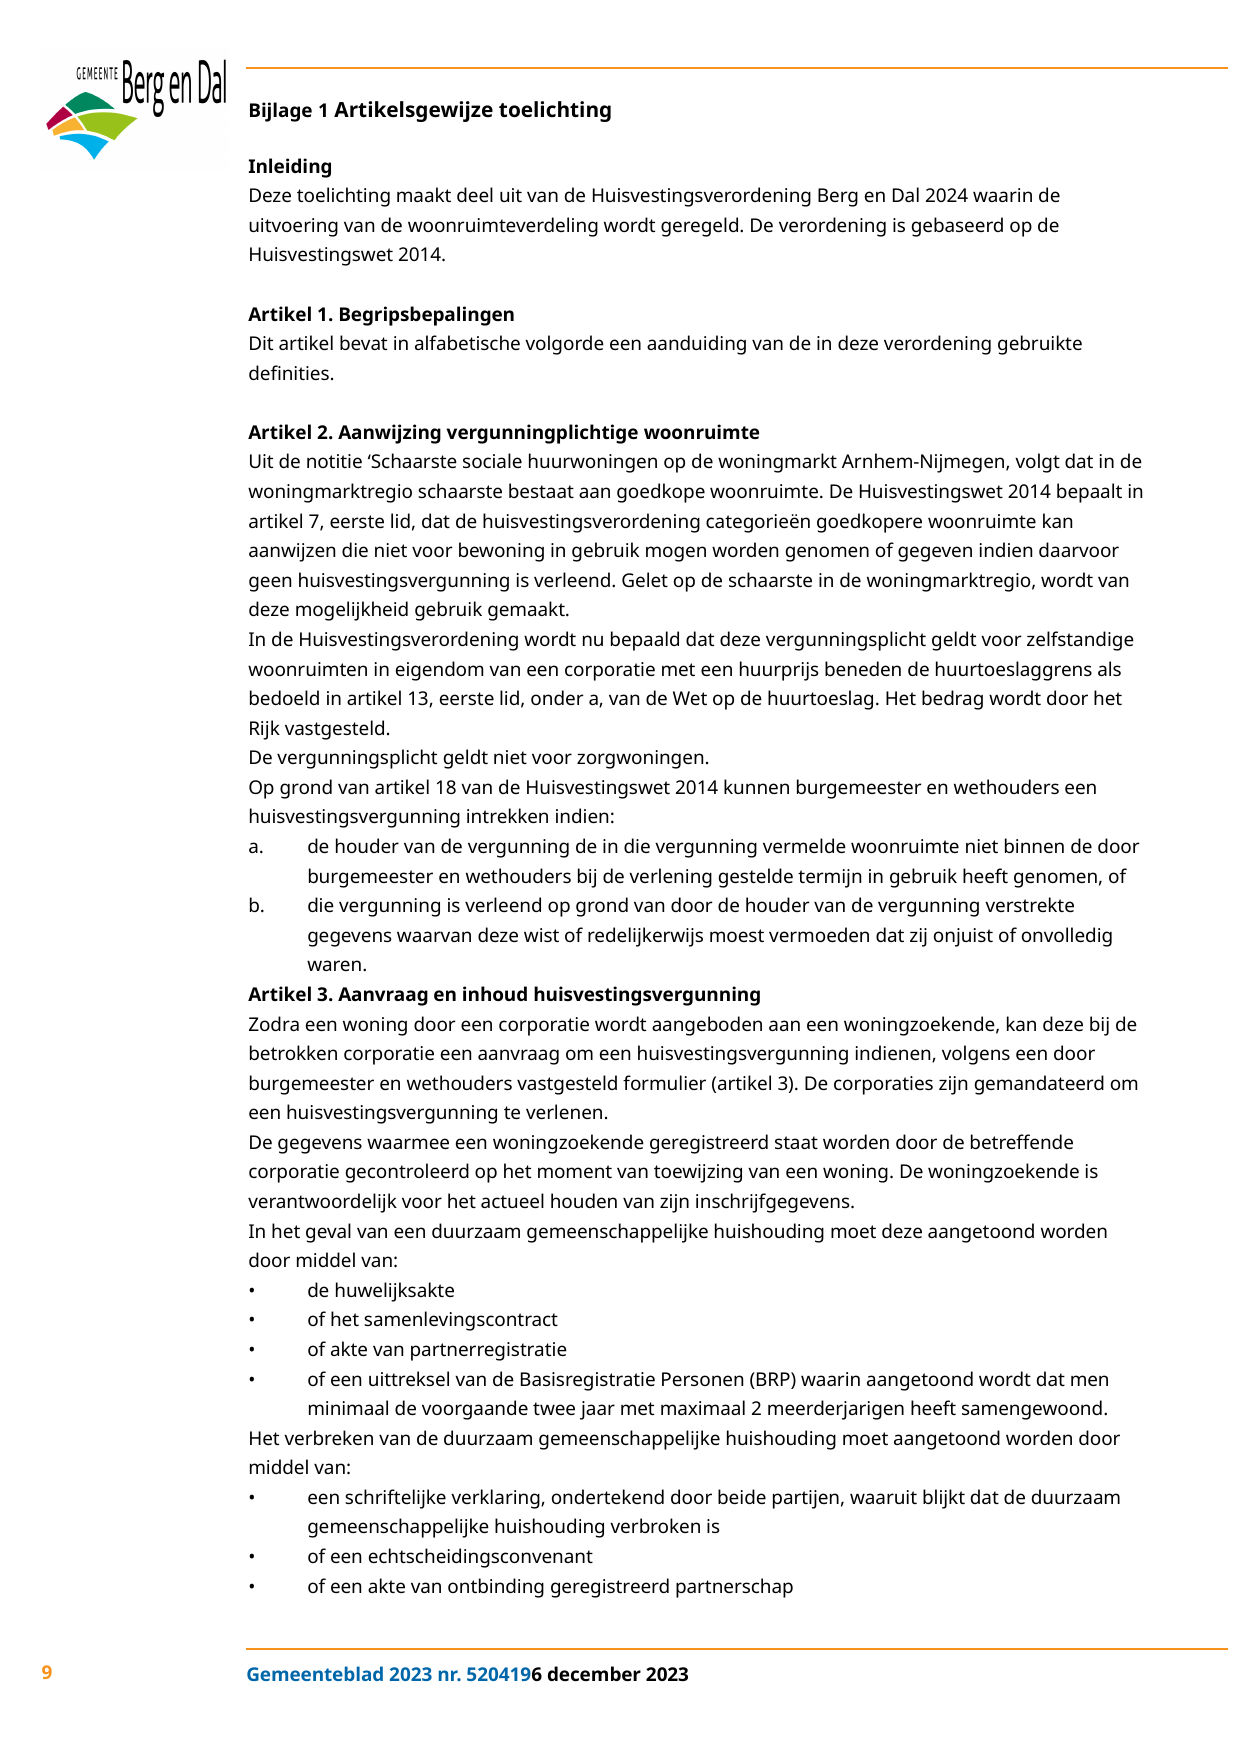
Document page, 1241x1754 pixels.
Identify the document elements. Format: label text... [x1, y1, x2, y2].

text In de Huisvestingsverordening wordt nu bepaald dat deze vergunningsplicht geldt voor zelfstandige woonruimten in eigendom van een corporatie met een huurprijs beneden de huurtoeslaggrens als bedoeld in artikel 13, eerste lid, onder a, van de Wet op de huurtoeslag. Het bedrag wordt door het Rijk vastgesteld. [248, 626, 1152, 741]
text Artikel 1. Begripsbepalingen [248, 301, 1152, 327]
text Dit artikel bevat in alfabetische volgorde een aanduiding van de in deze verordening gebruikte definities. [248, 330, 1152, 386]
text Het verbreken van de duurzaam gemeenschappelijke huishouding moet aangetoond worden door middel van: [248, 1425, 1152, 1480]
list of het samenlevingscontract [248, 1307, 1152, 1332]
text De gegevens waarmee een woningzoekende geregistreerd staat worden door de betreffende corporatie gecontroleerd op het moment van toewijzing van een woning. De woningzoekende is verantwoordelijk voor het actueel houden van zijn inschrijfgegevens. [248, 1129, 1152, 1214]
text In het geval van een duurzaam gemeenschappelijke huishouding moet deze aangetoond worden door middel van: [248, 1218, 1152, 1273]
list de houder van de vergunning de in die vergunning vermelde woonruimte niet binnen de door burgemeester en wethouders bij de verlening gestelde termijn in gebruik heeft genomen, of [248, 833, 1152, 889]
text De vergunningsplicht geldt niet voor zorgwoningen. [248, 744, 1152, 770]
text Zodra een woning door een corporatie wordt aangeboden aan een woningzoekende, kan deze bij de betrokken corporatie een aanvraag om een huisvestingsvergunning indienen, volgens een door burgemeester en wethouders vastgesteld formulier (artikel 3). De corporaties zijn gemandateerd om een huisvestingsvergunning te verlenen. [248, 1011, 1152, 1125]
list of een akte van ontbinding geregistreerd partnerschap [248, 1573, 1152, 1599]
picture [41, 47, 231, 172]
text Deze toelichting maakt deel uit van de Huisvestingsverordening Berg en Dal 2024 waarin de uitvoering van de woonruimteverdeling wordt geregeld. De verordening is gebaseerd op de Huisvestingswet 2014. [248, 182, 1152, 267]
list die vergunning is verleend op grond van door de houder van de vergunning verstrekte gegevens waarvan deze wist of redelijkerwijs moest vermoeden dat zij onjuist of onvolledig waren. [248, 892, 1152, 977]
text Op grond van artikel 18 van de Huisvestingswet 2014 kunnen burgemeester en wethouders een huisvestingsvergunning intrekken indien: [248, 774, 1152, 829]
list de huwelijksakte [248, 1277, 1152, 1303]
text Bijlage 1 Artikelsgewijze toelichting [248, 95, 1152, 123]
list of een echtscheidingsconvenant [248, 1543, 1152, 1569]
text Uit de notitie ‘Schaarste sociale huurwoningen op de woningmarkt Arnhem-Nijmegen, volgt dat in de woningmarktregio schaarste bestaat aan goedkope woonruimte. De Huisvestingswet 2014 bepaalt in artikel 7, eerste lid, dat de huisvestingsverordening categorieën goedkopere woonruimte kan aanwijzen die niet voor bewoning in gebruik mogen worden genomen of gegeven indien daarvoor geen huisvestingsvergunning is verleend. Gelet op de schaarste in de woningmarktregio, wordt van deze mogelijkheid gebruik gemaakt. [248, 449, 1152, 622]
list een schriftelijke verklaring, ondertekend door beide partijen, waaruit blijkt dat de duurzaam gemeenschappelijke huishouding verbroken is [248, 1484, 1152, 1539]
list of een uittreksel van de Basisregistratie Personen (BRP) waarin aangetoond wordt dat men minimaal de voorgaande twee jaar met maximaal 2 meerderjarigen heeft samengewoond. [248, 1366, 1152, 1421]
text Artikel 2. Aanwijzing vergunningplichtige woonruimte [248, 419, 1152, 445]
list of akte van partnerregistratie [248, 1336, 1152, 1362]
text Artikel 3. Aanvraag en inhoud huisvestingsvergunning [248, 981, 1152, 1007]
text Inleiding [248, 153, 1152, 179]
